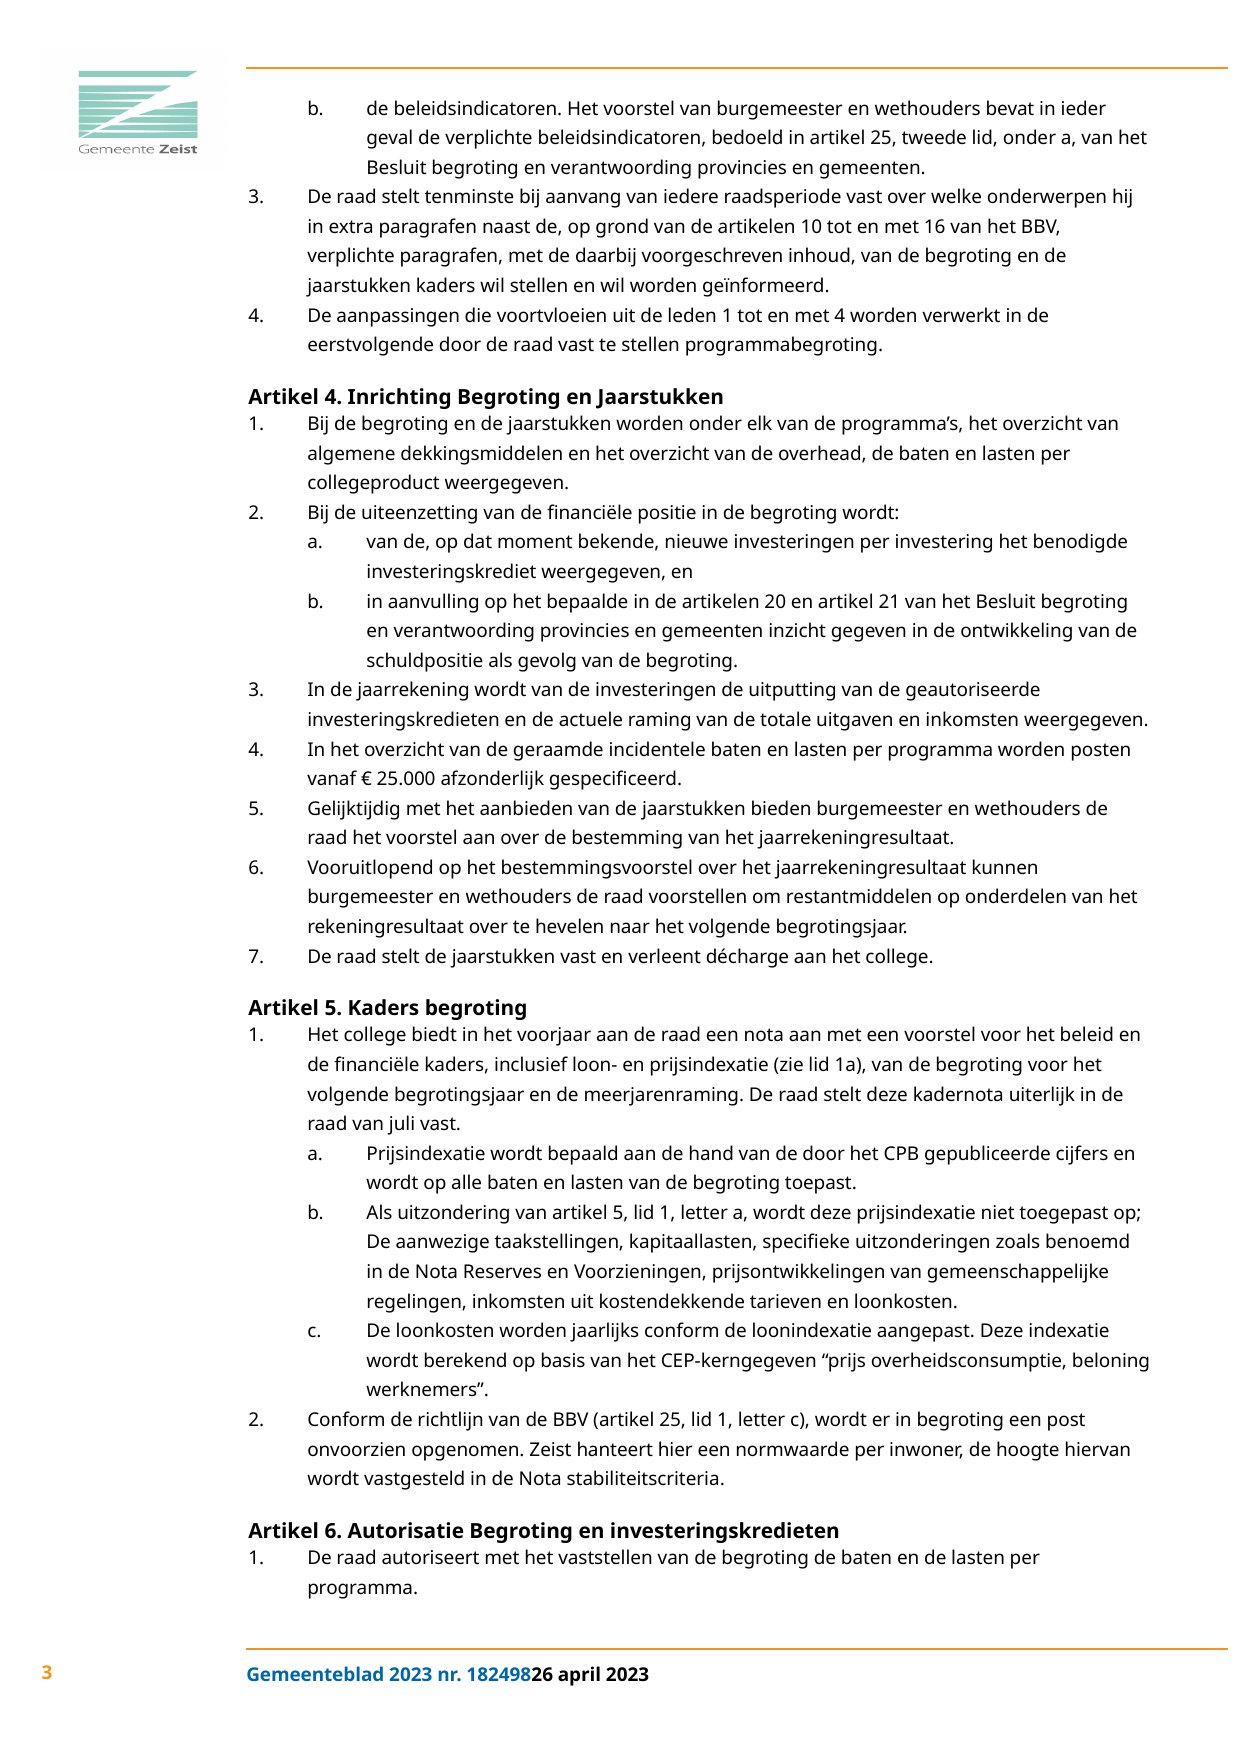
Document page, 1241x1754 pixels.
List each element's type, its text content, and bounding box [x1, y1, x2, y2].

list de beleidsindicatoren. Het voorstel van burgemeester en wethouders bevat in ieder geval de verplichte beleidsindicatoren, bedoeld in artikel 25, tweede lid, onder a, van het Besluit begroting en verantwoording provincies en gemeenten. [307, 95, 1152, 180]
text Artikel 4. Inrichting Begroting en Jaarstukken [248, 382, 1152, 410]
list De loonkosten worden jaarlijks conform de loonindexatie aangepast. Deze indexatie wordt berekend op basis van het CEP-kerngegeven “prijs overheidsconsumptie, beloning werknemers”. [307, 1317, 1152, 1402]
list De raad autoriseert met het vaststellen van de begroting de baten en de lasten per programma. [248, 1544, 1152, 1599]
list Bij de begroting en de jaarstukken worden onder elk van de programma’s, het overzicht van algemene dekkingsmiddelen en het overzicht van de overhead, de baten en lasten per collegeproduct weergegeven. [248, 410, 1152, 495]
picture [41, 47, 231, 172]
list De raad stelt de jaarstukken vast en verleent décharge aan het college. [248, 943, 1152, 968]
list Prijsindexatie wordt bepaald aan de hand van de door het CPB gepubliceerde cijfers en wordt op alle baten en lasten van de begroting toepast. [307, 1140, 1152, 1195]
list Als uitzondering van artikel 5, lid 1, letter a, wordt deze prijsindexatie niet toegepast op; De aanwezige taakstellingen, kapitaallasten, specifieke uitzonderingen zoals benoemd in de Nota Reserves en Voorzieningen, prijsontwikkelingen van gemeenschappelijke regelingen, inkomsten uit kostendekkende tarieven en loonkosten. [307, 1199, 1152, 1314]
list Vooruitlopend op het bestemmingsvoorstel over het jaarrekeningresultaat kunnen burgemeester en wethouders de raad voorstellen om restantmiddelen op onderdelen van het rekeningresultaat over te hevelen naar het volgende begrotingsjaar. [248, 854, 1152, 939]
list in aanvulling op het bepaalde in de artikelen 20 en artikel 21 van het Besluit begroting en verantwoording provincies en gemeenten inzicht gegeven in de ontwikkeling van de schuldpositie als gevolg van de begroting. [307, 588, 1152, 673]
list De aanpassingen die voortvloeien uit de leden 1 tot en met 4 worden verwerkt in de eerstvolgende door de raad vast te stellen programmabegroting. [248, 302, 1152, 357]
list In de jaarrekening wordt van de investeringen de uitputting van de geautoriseerde investeringskredieten en de actuele raming van de totale uitgaven en inkomsten weergegeven. [248, 677, 1152, 732]
text Artikel 5. Kaders begroting [248, 993, 1152, 1022]
list In het overzicht van de geraamde incidentele baten en lasten per programma worden posten vanaf € 25.000 afzonderlijk gespecificeerd. [248, 736, 1152, 791]
list van de, op dat moment bekende, nieuwe investeringen per investering het benodigde investeringskrediet weergegeven, en [307, 529, 1152, 584]
list Gelijktijdig met het aanbieden van de jaarstukken bieden burgemeester en wethouders de raad het voorstel aan over de bestemming van het jaarrekeningresultaat. [248, 795, 1152, 850]
list Bij de uiteenzetting van de financiële positie in de begroting wordt: [248, 499, 1152, 525]
text Artikel 6. Autorisatie Begroting en investeringskredieten [248, 1516, 1152, 1544]
list De raad stelt tenminste bij aanvang van iedere raadsperiode vast over welke onderwerpen hij in extra paragrafen naast de, op grond van de artikelen 10 tot en met 16 van het BBV, verplichte paragrafen, met de daarbij voorgeschreven inhoud, van de begroting en de jaarstukken kaders wil stellen en wil worden geïnformeerd. [248, 183, 1152, 298]
list Het college biedt in het voorjaar aan de raad een nota aan met een voorstel voor het beleid en de financiële kaders, inclusief loon- en prijsindexatie (zie lid 1a), van de begroting voor het volgende begrotingsjaar en de meerjarenraming. De raad stelt deze kadernota uiterlijk in de raad van juli vast. [248, 1022, 1152, 1136]
list Conform de richtlijn van de BBV (artikel 25, lid 1, letter c), wordt er in begroting een post onvoorzien opgenomen. Zeist hanteert hier een normwaarde per inwoner, de hoogte hiervan wordt vastgesteld in de Nota stabiliteitscriteria. [248, 1406, 1152, 1491]
